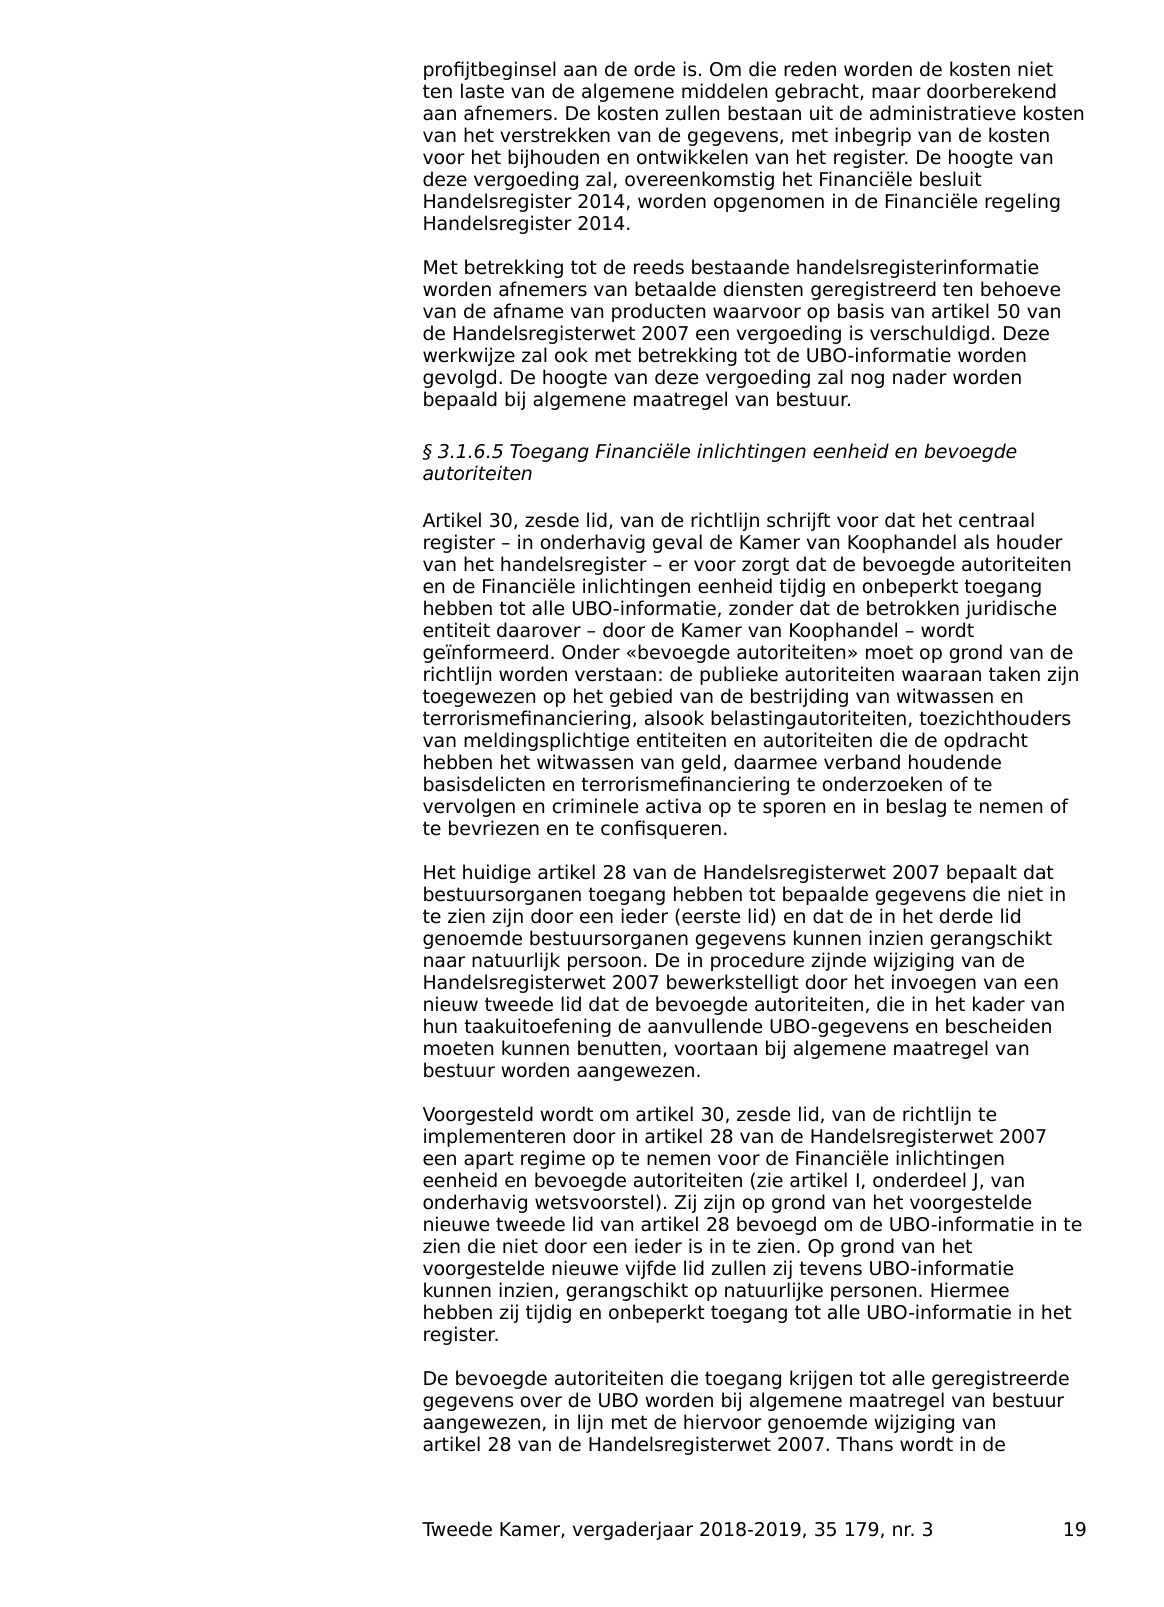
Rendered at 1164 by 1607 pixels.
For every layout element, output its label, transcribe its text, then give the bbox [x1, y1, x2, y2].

text Het huidige artikel 28 van de Handelsregisterwet 2007 bepaalt dat bestuursorganen toegang hebben tot bepaalde gegevens die niet in te zien zijn door een ieder (eerste lid) en dat de in het derde lid genoemde bestuursorganen gegevens kunnen inzien gerangschikt naar natuurlijk persoon. De in procedure zijnde wijziging van de Handelsregisterwet 2007 bewerkstelligt door het invoegen van een nieuw tweede lid dat de bevoegde autoriteiten, die in het kader van hun taakuitoefening de aanvullende UBO-gegevens en bescheiden moeten kunnen benutten, voortaan bij algemene maatregel van bestuur worden aangewezen. [422, 862, 1087, 1082]
subtitle § 3.1.6.5 Toegang Financiële inlichtingen eenheid en bevoegde autoriteiten [422, 441, 1087, 485]
text Voorgesteld wordt om artikel 30, zesde lid, van de richtlijn te implementeren door in artikel 28 van de Handelsregisterwet 2007 een apart regime op te nemen voor de Financiële inlichtingen eenheid en bevoegde autoriteiten (zie artikel I, onderdeel J, van onderhavig wetsvoorstel). Zij zijn op grond van het voorgestelde nieuwe tweede lid van artikel 28 bevoegd om de UBO-informatie in te zien die niet door een ieder is in te zien. Op grond van het voorgestelde nieuwe vijfde lid zullen zij tevens UBO-informatie kunnen inzien, gerangschikt op natuurlijke personen. Hiermee hebben zij tijdig en onbeperkt toegang tot alle UBO-informatie in het register. [422, 1104, 1087, 1346]
text De bevoegde autoriteiten die toegang krijgen tot alle geregistreerde gegevens over de UBO worden bij algemene maatregel van bestuur aangewezen, in lijn met de hiervoor genoemde wijziging van artikel 28 van de Handelsregisterwet 2007. Thans wordt in de [422, 1368, 1087, 1456]
text profijtbeginsel aan de orde is. Om die reden worden de kosten niet ten laste van de algemene middelen gebracht, maar doorberekend aan afnemers. De kosten zullen bestaan uit de administratieve kosten van het verstrekken van de gegevens, met inbegrip van de kosten voor het bijhouden en ontwikkelen van het register. De hoogte van deze vergoeding zal, overeenkomstig het Financiële besluit Handelsregister 2014, worden opgenomen in de Financiële regeling Handelsregister 2014. [422, 59, 1087, 235]
text Met betrekking tot de reeds bestaande handelsregisterinformatie worden afnemers van betaalde diensten geregistreerd ten behoeve van de afname van producten waarvoor op basis van artikel 50 van de Handelsregisterwet 2007 een vergoeding is verschuldigd. Deze werkwijze zal ook met betrekking tot de UBO-informatie worden gevolgd. De hoogte van deze vergoeding zal nog nader worden bepaald bij algemene maatregel van bestuur. [422, 257, 1087, 411]
text Artikel 30, zesde lid, van de richtlijn schrijft voor dat het centraal register – in onderhavig geval de Kamer van Koophandel als houder van het handelsregister – er voor zorgt dat de bevoegde autoriteiten en de Financiële inlichtingen eenheid tijdig en onbeperkt toegang hebben tot alle UBO-informatie, zonder dat de betrokken juridische entiteit daarover – door de Kamer van Koophandel – wordt geïnformeerd. Onder «bevoegde autoriteiten» moet op grond van de richtlijn worden verstaan: de publieke autoriteiten waaraan taken zijn toegewezen op het gebied van de bestrijding van witwassen en terrorismefinanciering, alsook belastingautoriteiten, toezichthouders van meldingsplichtige entiteiten en autoriteiten die de opdracht hebben het witwassen van geld, daarmee verband houdende basisdelicten en terrorismefinanciering te onderzoeken of te vervolgen en criminele activa op te sporen en in beslag te nemen of te bevriezen en te confisqueren. [422, 510, 1087, 839]
